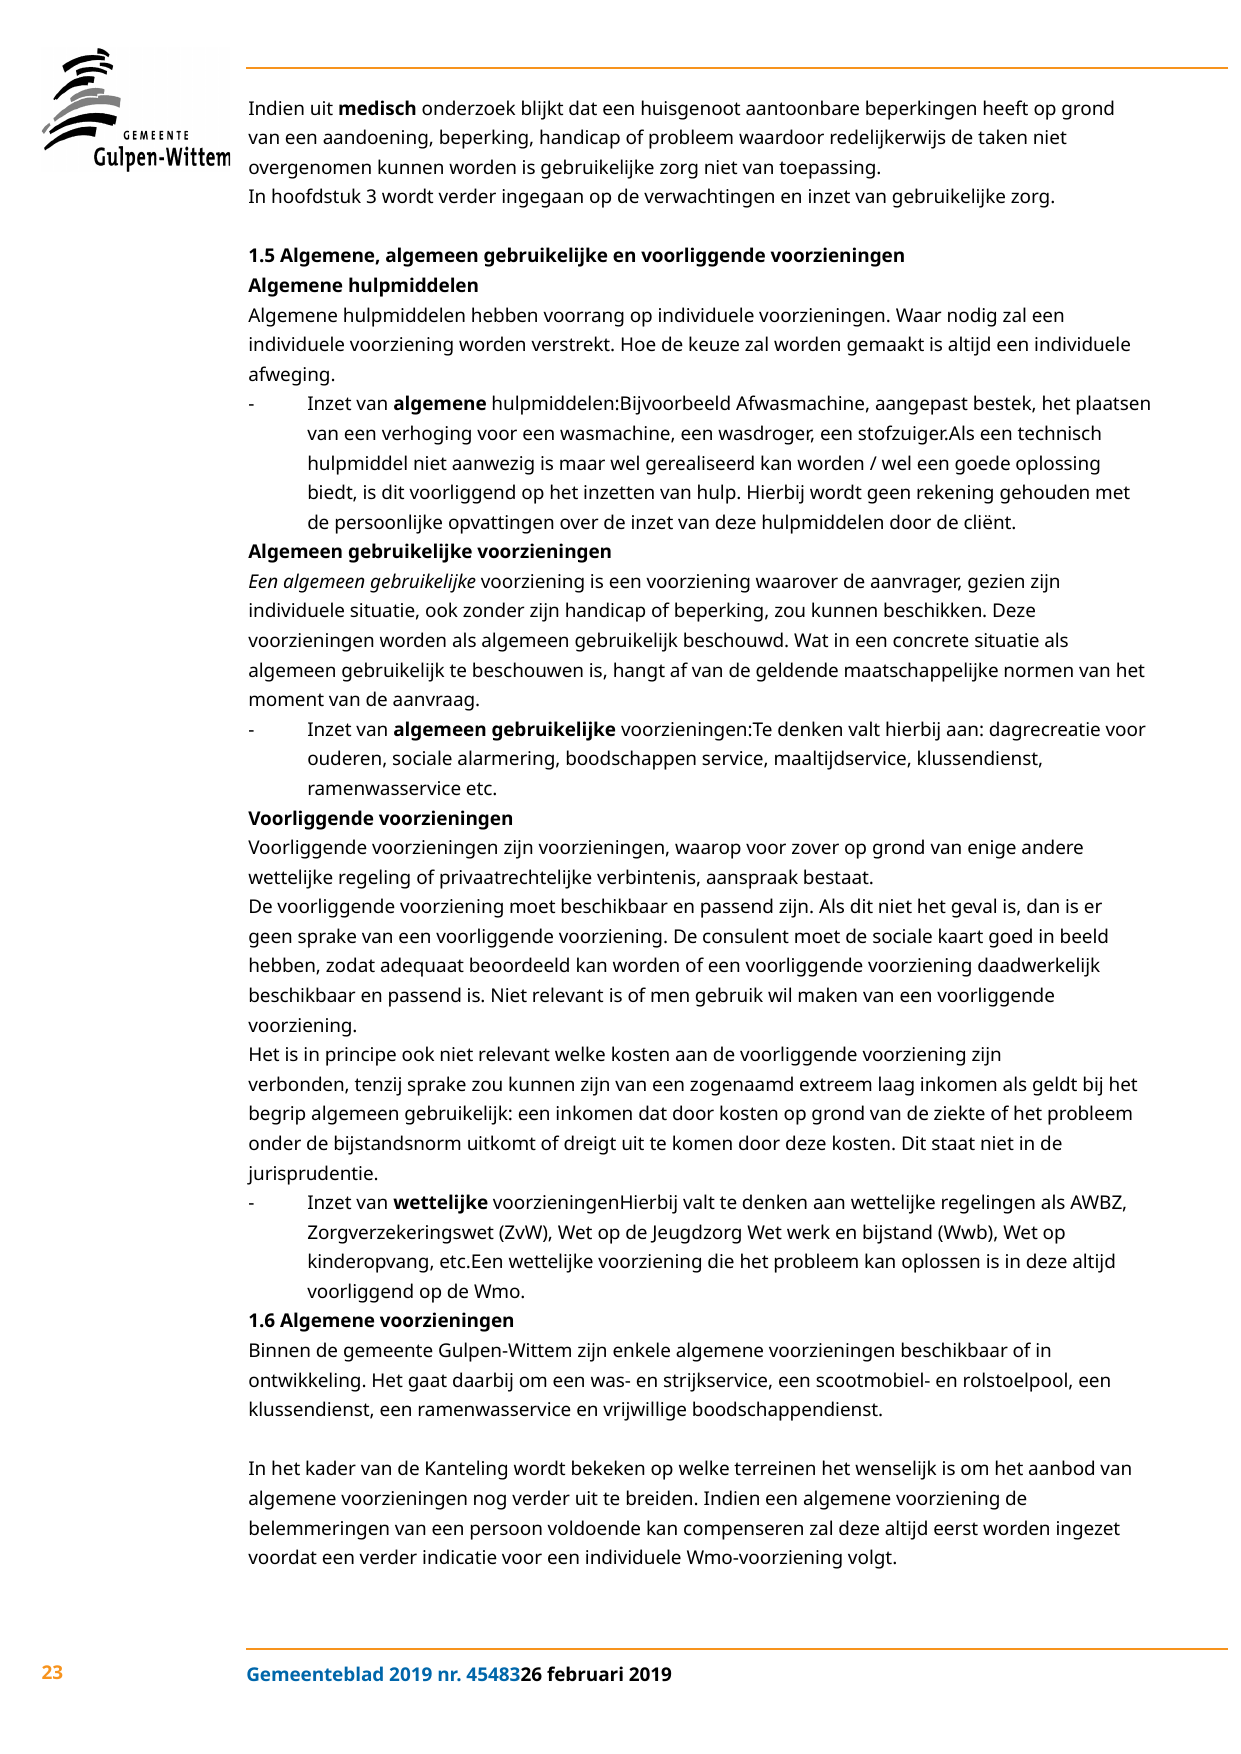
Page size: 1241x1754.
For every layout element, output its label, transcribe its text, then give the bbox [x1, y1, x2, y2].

list Inzet van algemeen gebruikelijke voorzieningen:Te denken valt hierbij aan: dagrecreatie voor ouderen, sociale alarmering, boodschappen service, maaltijdservice, klussendienst, ramenwasservice etc. [248, 716, 1152, 801]
text Voorliggende voorzieningen [248, 805, 1152, 831]
text Algemeen gebruikelijke voorzieningen [248, 538, 1152, 564]
text Het is in principe ook niet relevant welke kosten aan de voorliggende voorziening zijn [248, 1041, 1152, 1067]
text Binnen de gemeente Gulpen-Wittem zijn enkele algemene voorzieningen beschikbaar of in ontwikkeling. Het gaat daarbij om een was- en strijkservice, een scootmobiel- en rolstoelpool, een klussendienst, een ramenwasservice en vrijwillige boodschappendienst. [248, 1337, 1152, 1422]
text 1.5 Algemene, algemeen gebruikelijke en voorliggende voorzieningen [248, 243, 1152, 268]
text Voorliggende voorzieningen zijn voorzieningen, waarop voor zover op grond van enige andere wettelijke regeling of privaatrechtelijke verbintenis, aanspraak bestaat. [248, 834, 1152, 890]
text verbonden, tenzij sprake zou kunnen zijn van een zogenaamd extreem laag inkomen als geldt bij het begrip algemeen gebruikelijk: een inkomen dat door kosten op grond van de ziekte of het probleem onder de bijstandsnorm uitkomt of dreigt uit te komen door deze kosten. Dit staat niet in de jurisprudentie. [248, 1071, 1152, 1186]
text De voorliggende voorziening moet beschikbaar en passend zijn. Als dit niet het geval is, dan is er geen sprake van een voorliggende voorziening. De consulent moet de sociale kaart goed in beeld hebben, zodat adequaat beoordeeld kan worden of een voorliggende voorziening daadwerkelijk beschikbaar en passend is. Niet relevant is of men gebruik wil maken van een voorliggende voorziening. [248, 893, 1152, 1038]
text In hoofdstuk 3 wordt verder ingegaan op de verwachtingen en inzet van gebruikelijke zorg. [248, 183, 1152, 209]
text Algemene hulpmiddelen [248, 272, 1152, 298]
list Inzet van algemene hulpmiddelen:Bijvoorbeeld Afwasmachine, aangepast bestek, het plaatsen van een verhoging voor een wasmachine, een wasdroger, een stofzuiger.Als een technisch hulpmiddel niet aanwezig is maar wel gerealiseerd kan worden / wel een goede oplossing biedt, is dit voorliggend op het inzetten van hulp. Hierbij wordt geen rekening gehouden met de persoonlijke opvattingen over de inzet van deze hulpmiddelen door de cliënt. [248, 391, 1152, 535]
list Inzet van wettelijke voorzieningenHierbij valt te denken aan wettelijke regelingen als AWBZ, Zorgverzekeringswet (ZvW), Wet op de Jeugdzorg Wet werk en bijstand (Wwb), Wet op kinderopvang, etc.Een wettelijke voorziening die het probleem kan oplossen is in deze altijd voorliggend op de Wmo. [248, 1189, 1152, 1304]
picture [41, 47, 231, 172]
text Algemene hulpmiddelen hebben voorrang op individuele voorzieningen. Waar nodig zal een individuele voorziening worden verstrekt. Hoe de keuze zal worden gemaakt is altijd een individuele afweging. [248, 302, 1152, 387]
text In het kader van de Kanteling wordt bekeken op welke terreinen het wenselijk is om het aanbod van algemene voorzieningen nog verder uit te breiden. Indien een algemene voorziening de belemmeringen van een persoon voldoende kan compenseren zal deze altijd eerst worden ingezet voordat een verder indicatie voor een individuele Wmo-voorziening volgt. [248, 1456, 1152, 1570]
text Indien uit medisch onderzoek blijkt dat een huisgenoot aantoonbare beperkingen heeft op grond van een aandoening, beperking, handicap of probleem waardoor redelijkerwijs de taken niet overgenomen kunnen worden is gebruikelijke zorg niet van toepassing. [248, 95, 1152, 180]
text 1.6 Algemene voorzieningen [248, 1308, 1152, 1333]
text Een algemeen gebruikelijke voorziening is een voorziening waarover de aanvrager, gezien zijn individuele situatie, ook zonder zijn handicap of beperking, zou kunnen beschikken. Deze voorzieningen worden als algemeen gebruikelijk beschouwd. Wat in een concrete situatie als algemeen gebruikelijk te beschouwen is, hangt af van de geldende maatschappelijke normen van het moment van de aanvraag. [248, 568, 1152, 712]
